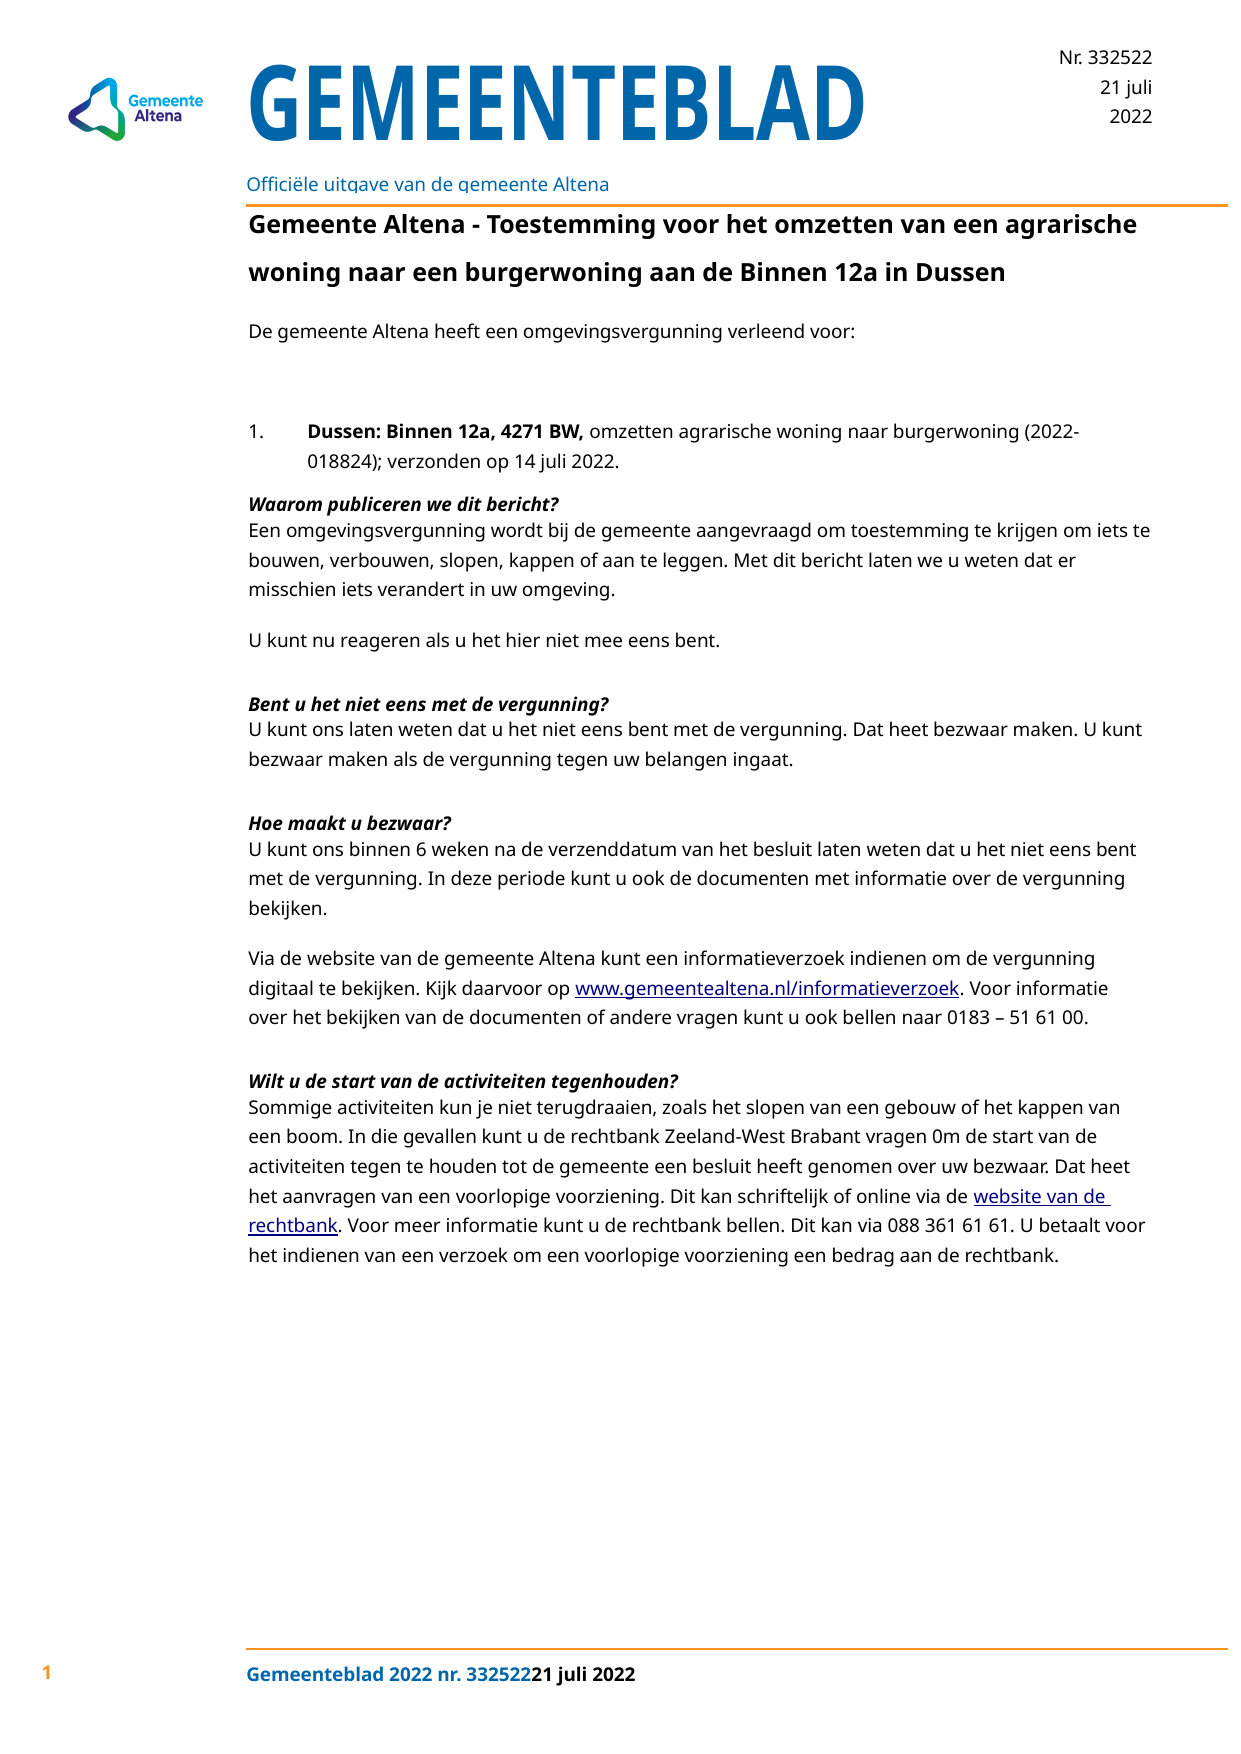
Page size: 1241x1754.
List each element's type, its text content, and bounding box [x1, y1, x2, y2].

list Dussen: Binnen 12a, 4271 BW, omzetten agrarische woning naar burgerwoning (2022-018824); verzonden op 14 juli 2022. [248, 419, 1152, 474]
text De gemeente Altena heeft een omgevingsvergunning verleend voor: [248, 318, 1152, 344]
text Waarom publiceren we dit bericht? [248, 491, 1152, 517]
text Gemeente Altena - Toestemming voor het omzetten van een agrarische woning naar een burgerwoning aan de Binnen 12a in Dussen [248, 207, 1152, 288]
text U kunt ons binnen 6 weken na de verzenddatum van het besluit laten weten dat u het niet eens bent met de vergunning. In deze periode kunt u ook de documenten met informatie over de vergunning bekijken. [248, 836, 1152, 921]
text Wilt u de start van de activiteiten tegenhouden? [248, 1068, 1152, 1094]
text Via de website van de gemeente Altena kunt een informatieverzoek indienen om de vergunning digitaal te bekijken. Kijk daarvoor op www.gemeentealtena.nl/informatieverzoek. Voor informatie over het bekijken van de documenten of andere vragen kunt u ook bellen naar 0183 – 51 61 00. [248, 945, 1152, 1030]
text Bent u het niet eens met de vergunning? [248, 691, 1152, 716]
text Een omgevingsvergunning wordt bij de gemeente aangevraagd om toestemming te krijgen om iets te bouwen, verbouwen, slopen, kappen of aan te leggen. Met dit bericht laten we u weten dat er misschien iets verandert in uw omgeving. [248, 517, 1152, 602]
text U kunt ons laten weten dat u het niet eens bent met de vergunning. Dat heet bezwaar maken. U kunt bezwaar maken als de vergunning tegen uw belangen ingaat. [248, 716, 1152, 772]
text U kunt nu reageren als u het hier niet mee eens bent. [248, 627, 1152, 652]
text Sommige activiteiten kun je niet terugdraaien, zoals het slopen van een gebouw of het kappen van een boom. In die gevallen kunt u de rechtbank Zeeland-West Brabant vragen 0m de start van de activiteiten tegen te houden tot de gemeente een besluit heeft genomen over uw bezwaar. Dat heet het aanvragen van een voorlopige voorziening. Dit kan schriftelijk of online via de website van de rechtbank. Voor meer informatie kunt u de rechtbank bellen. Dit kan via 088 361 61 61. U betaalt voor het indienen van een verzoek om een voorlopige voorziening een bedrag aan de rechtbank. [248, 1094, 1152, 1268]
picture [41, 47, 231, 172]
text Hoe maakt u bezwaar? [248, 810, 1152, 836]
